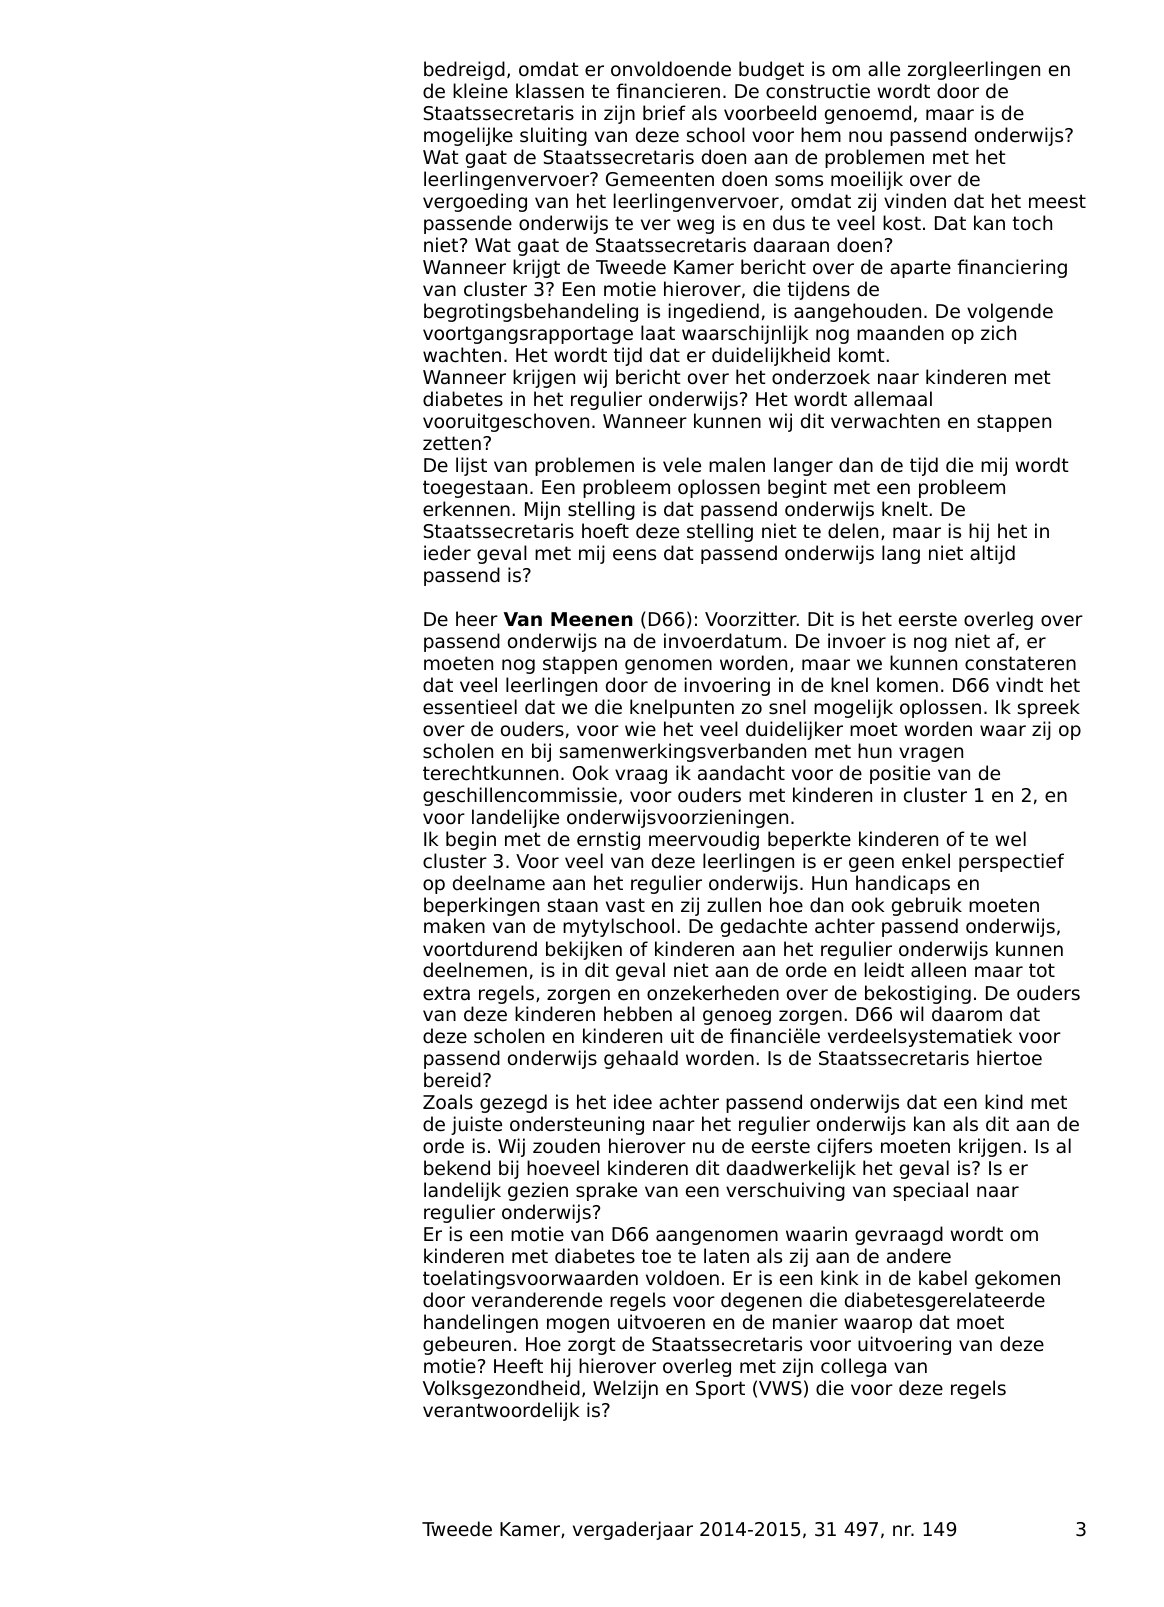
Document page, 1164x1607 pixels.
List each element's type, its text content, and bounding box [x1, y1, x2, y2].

text Wanneer krijgt de Tweede Kamer bericht over de aparte financiering van cluster 3? Een motie hierover, die tijdens de begrotingsbehandeling is ingediend, is aangehouden. De volgende voortgangsrapportage laat waarschijnlijk nog maanden op zich wachten. Het wordt tijd dat er duidelijkheid komt. [422, 257, 1087, 367]
text Ik begin met de ernstig meervoudig beperkte kinderen of te wel cluster 3. Voor veel van deze leerlingen is er geen enkel perspectief op deelname aan het regulier onderwijs. Hun handicaps en beperkingen staan vast en zij zullen hoe dan ook gebruik moeten maken van de mytylschool. De gedachte achter passend onderwijs, voortdurend bekijken of kinderen aan het regulier onderwijs kunnen deelnemen, is in dit geval niet aan de orde en leidt alleen maar tot extra regels, zorgen en onzekerheden over de bekostiging. De ouders van deze kinderen hebben al genoeg zorgen. D66 wil daarom dat deze scholen en kinderen uit de financiële verdeelsystematiek voor passend onderwijs gehaald worden. Is de Staatssecretaris hiertoe bereid? [422, 828, 1087, 1092]
text Zoals gezegd is het idee achter passend onderwijs dat een kind met de juiste ondersteuning naar het regulier onderwijs kan als dit aan de orde is. Wij zouden hierover nu de eerste cijfers moeten krijgen. Is al bekend bij hoeveel kinderen dit daadwerkelijk het geval is? Is er landelijk gezien sprake van een verschuiving van speciaal naar regulier onderwijs? [422, 1092, 1087, 1224]
text bedreigd, omdat er onvoldoende budget is om alle zorgleerlingen en de kleine klassen te financieren. De constructie wordt door de Staatssecretaris in zijn brief als voorbeeld genoemd, maar is de mogelijke sluiting van deze school voor hem nou passend onderwijs? [422, 59, 1087, 147]
text De heer Van Meenen (D66): Voorzitter. Dit is het eerste overleg over passend onderwijs na de invoerdatum. De invoer is nog niet af, er moeten nog stappen genomen worden, maar we kunnen constateren dat veel leerlingen door de invoering in de knel komen. D66 vindt het essentieel dat we die knelpunten zo snel mogelijk oplossen. Ik spreek over de ouders, voor wie het veel duidelijker moet worden waar zij op scholen en bij samenwerkingsverbanden met hun vragen terechtkunnen. Ook vraag ik aandacht voor de positie van de geschillencommissie, voor ouders met kinderen in cluster 1 en 2, en voor landelijke onderwijsvoorzieningen. [422, 609, 1087, 828]
text Er is een motie van D66 aangenomen waarin gevraagd wordt om kinderen met diabetes toe te laten als zij aan de andere toelatingsvoorwaarden voldoen. Er is een kink in de kabel gekomen door veranderende regels voor degenen die diabetesgerelateerde handelingen mogen uitvoeren en de manier waarop dat moet gebeuren. Hoe zorgt de Staatssecretaris voor uitvoering van deze motie? Heeft hij hierover overleg met zijn collega van Volksgezondheid, Welzijn en Sport (VWS) die voor deze regels verantwoordelijk is? [422, 1224, 1087, 1422]
text Wanneer krijgen wij bericht over het onderzoek naar kinderen met diabetes in het regulier onderwijs? Het wordt allemaal vooruitgeschoven. Wanneer kunnen wij dit verwachten en stappen zetten? [422, 367, 1087, 455]
text Wat gaat de Staatssecretaris doen aan de problemen met het leerlingenvervoer? Gemeenten doen soms moeilijk over de vergoeding van het leerlingenvervoer, omdat zij vinden dat het meest passende onderwijs te ver weg is en dus te veel kost. Dat kan toch niet? Wat gaat de Staatssecretaris daaraan doen? [422, 147, 1087, 257]
text De lijst van problemen is vele malen langer dan de tijd die mij wordt toegestaan. Een probleem oplossen begint met een probleem erkennen. Mijn stelling is dat passend onderwijs knelt. De Staatssecretaris hoeft deze stelling niet te delen, maar is hij het in ieder geval met mij eens dat passend onderwijs lang niet altijd passend is? [422, 455, 1087, 587]
